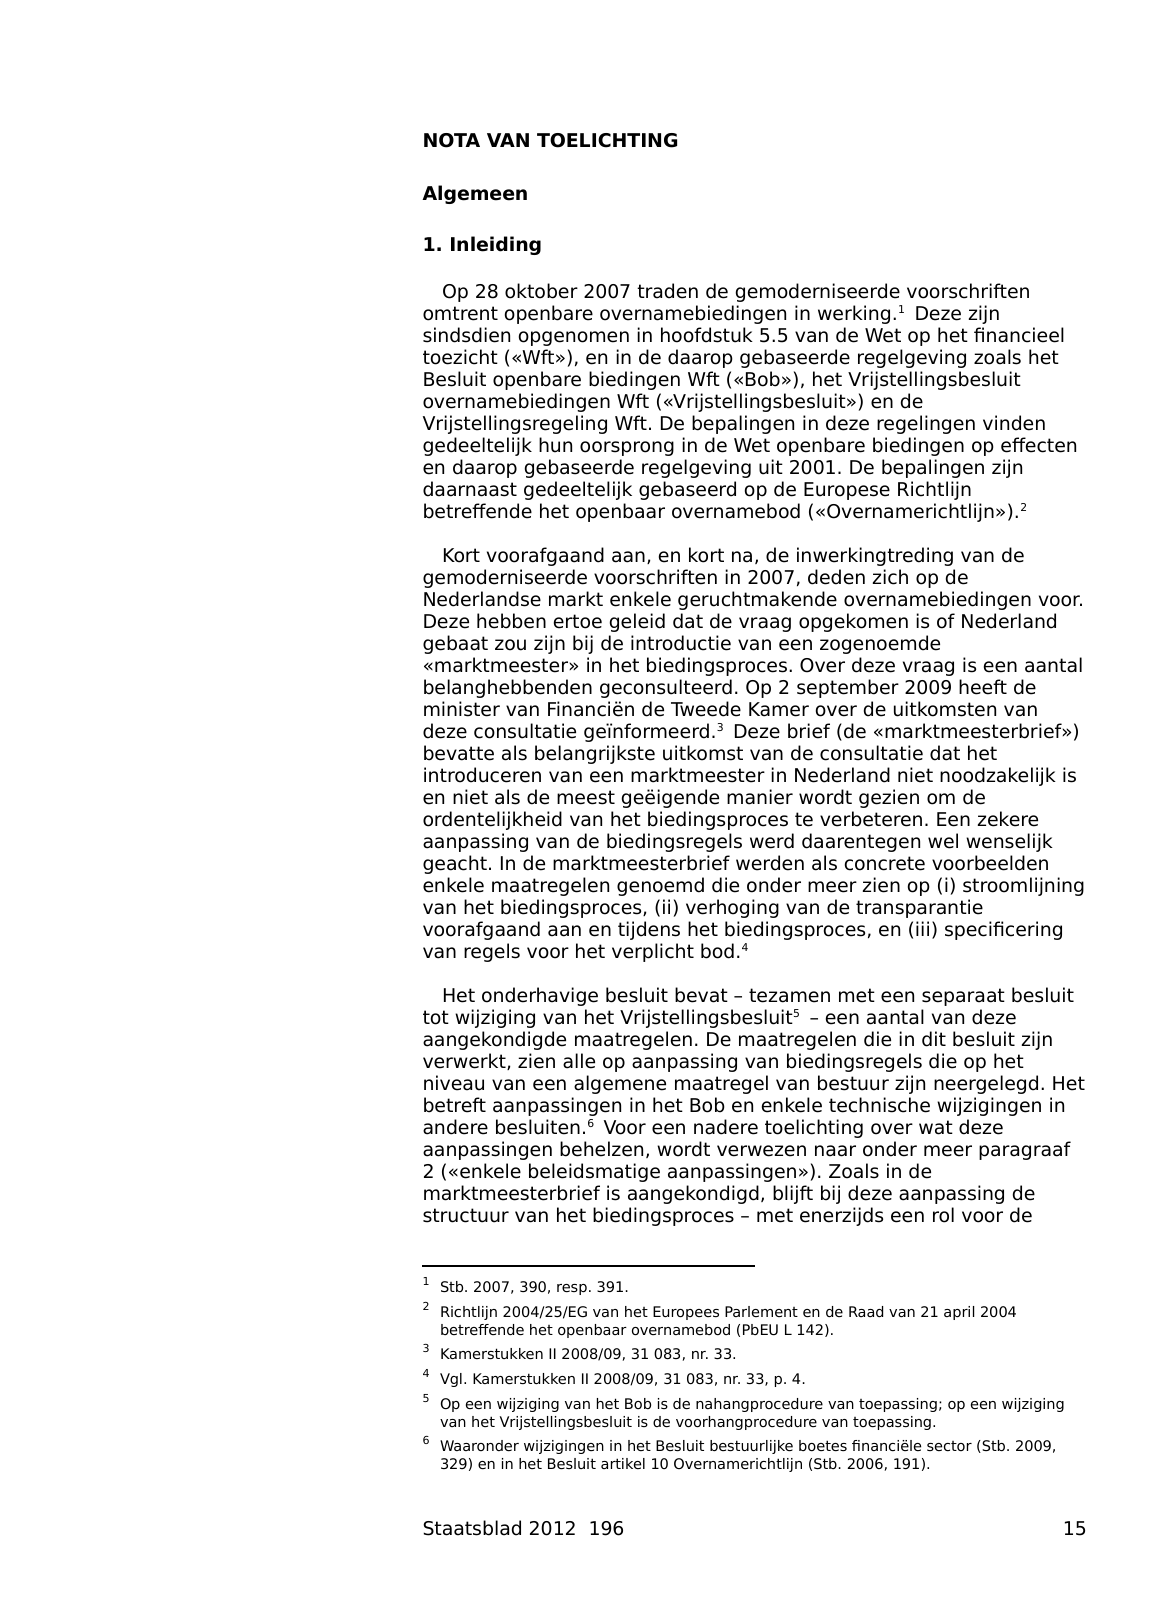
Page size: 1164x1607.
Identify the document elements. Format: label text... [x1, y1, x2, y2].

text Op een wijziging van het Bob is de nahangprocedure van toepassing; op een wijziging van het Vrijstellingsbesluit is de voorhangprocedure van toepassing. [422, 1392, 1087, 1431]
subtitle NOTA VAN TOELICHTING [422, 130, 1087, 152]
text Op 28 oktober 2007 traden de gemoderniseerde voorschriften omtrent openbare overnamebiedingen in werking. Deze zijn sindsdien opgenomen in hoofdstuk 5.5 van de Wet op het financieel toezicht («Wft»), en in de daarop gebaseerde regelgeving zoals het Besluit openbare biedingen Wft («Bob»), het Vrijstellingsbesluit overnamebiedingen Wft («Vrijstellingsbesluit») en de Vrijstellingsregeling Wft. De bepalingen in deze regelingen vinden gedeeltelijk hun oorsprong in de Wet openbare biedingen op effecten en daarop gebaseerde regelgeving uit 2001. De bepalingen zijn daarnaast gedeeltelijk gebaseerd op de Europese Richtlijn betreffende het openbaar overnamebod («Overnamerichtlijn»). [422, 281, 1087, 523]
text Kort voorafgaand aan, en kort na, de inwerkingtreding van de gemoderniseerde voorschriften in 2007, deden zich op de Nederlandse markt enkele geruchtmakende overnamebiedingen voor. Deze hebben ertoe geleid dat de vraag opgekomen is of Nederland gebaat zou zijn bij de introductie van een zogenoemde «marktmeester» in het biedingsproces. Over deze vraag is een aantal belanghebbenden geconsulteerd. Op 2 september 2009 heeft de minister van Financiën de Tweede Kamer over de uitkomsten van deze consultatie geïnformeerd. Deze brief (de «marktmeesterbrief») bevatte als belangrijkste uitkomst van de consultatie dat het introduceren van een marktmeester in Nederland niet noodzakelijk is en niet als de meest geëigende manier wordt gezien om de ordentelijkheid van het biedingsproces te verbeteren. Een zekere aanpassing van de biedingsregels werd daarentegen wel wenselijk geacht. In de marktmeesterbrief werden als concrete voorbeelden enkele maatregelen genoemd die onder meer zien op (i) stroomlijning van het biedingsproces, (ii) verhoging van de transparantie voorafgaand aan en tijdens het biedingsproces, en (iii) specificering van regels voor het verplicht bod. [422, 545, 1087, 963]
text Richtlijn 2004/25/EG van het Europees Parlement en de Raad van 21 april 2004 betreffende het openbaar overnamebod (PbEU L 142). [422, 1300, 1087, 1339]
text Stb. 2007, 390, resp. 391. [422, 1275, 1087, 1297]
text Vgl. Kamerstukken II 2008/09, 31 083, nr. 33, p. 4. [422, 1367, 1087, 1389]
subtitle Algemeen [422, 182, 1087, 204]
subtitle 1. Inleiding [422, 234, 1087, 256]
text Kamerstukken II 2008/09, 31 083, nr. 33. [422, 1342, 1087, 1364]
text Waaronder wijzigingen in het Besluit bestuurlijke boetes financiële sector (Stb. 2009, 329) en in het Besluit artikel 10 Overnamerichtlijn (Stb. 2006, 191). [422, 1434, 1087, 1473]
text Het onderhavige besluit bevat – tezamen met een separaat besluit tot wijziging van het Vrijstellingsbesluit – een aantal van deze aangekondigde maatregelen. De maatregelen die in dit besluit zijn verwerkt, zien alle op aanpassing van biedingsregels die op het niveau van een algemene maatregel van bestuur zijn neergelegd. Het betreft aanpassingen in het Bob en enkele technische wijzigingen in andere besluiten. Voor een nadere toelichting over wat deze aanpassingen behelzen, wordt verwezen naar onder meer paragraaf 2 («enkele beleidsmatige aanpassingen»). Zoals in de marktmeesterbrief is aangekondigd, blijft bij deze aanpassing de structuur van het biedingsproces – met enerzijds een rol voor de [422, 985, 1087, 1227]
